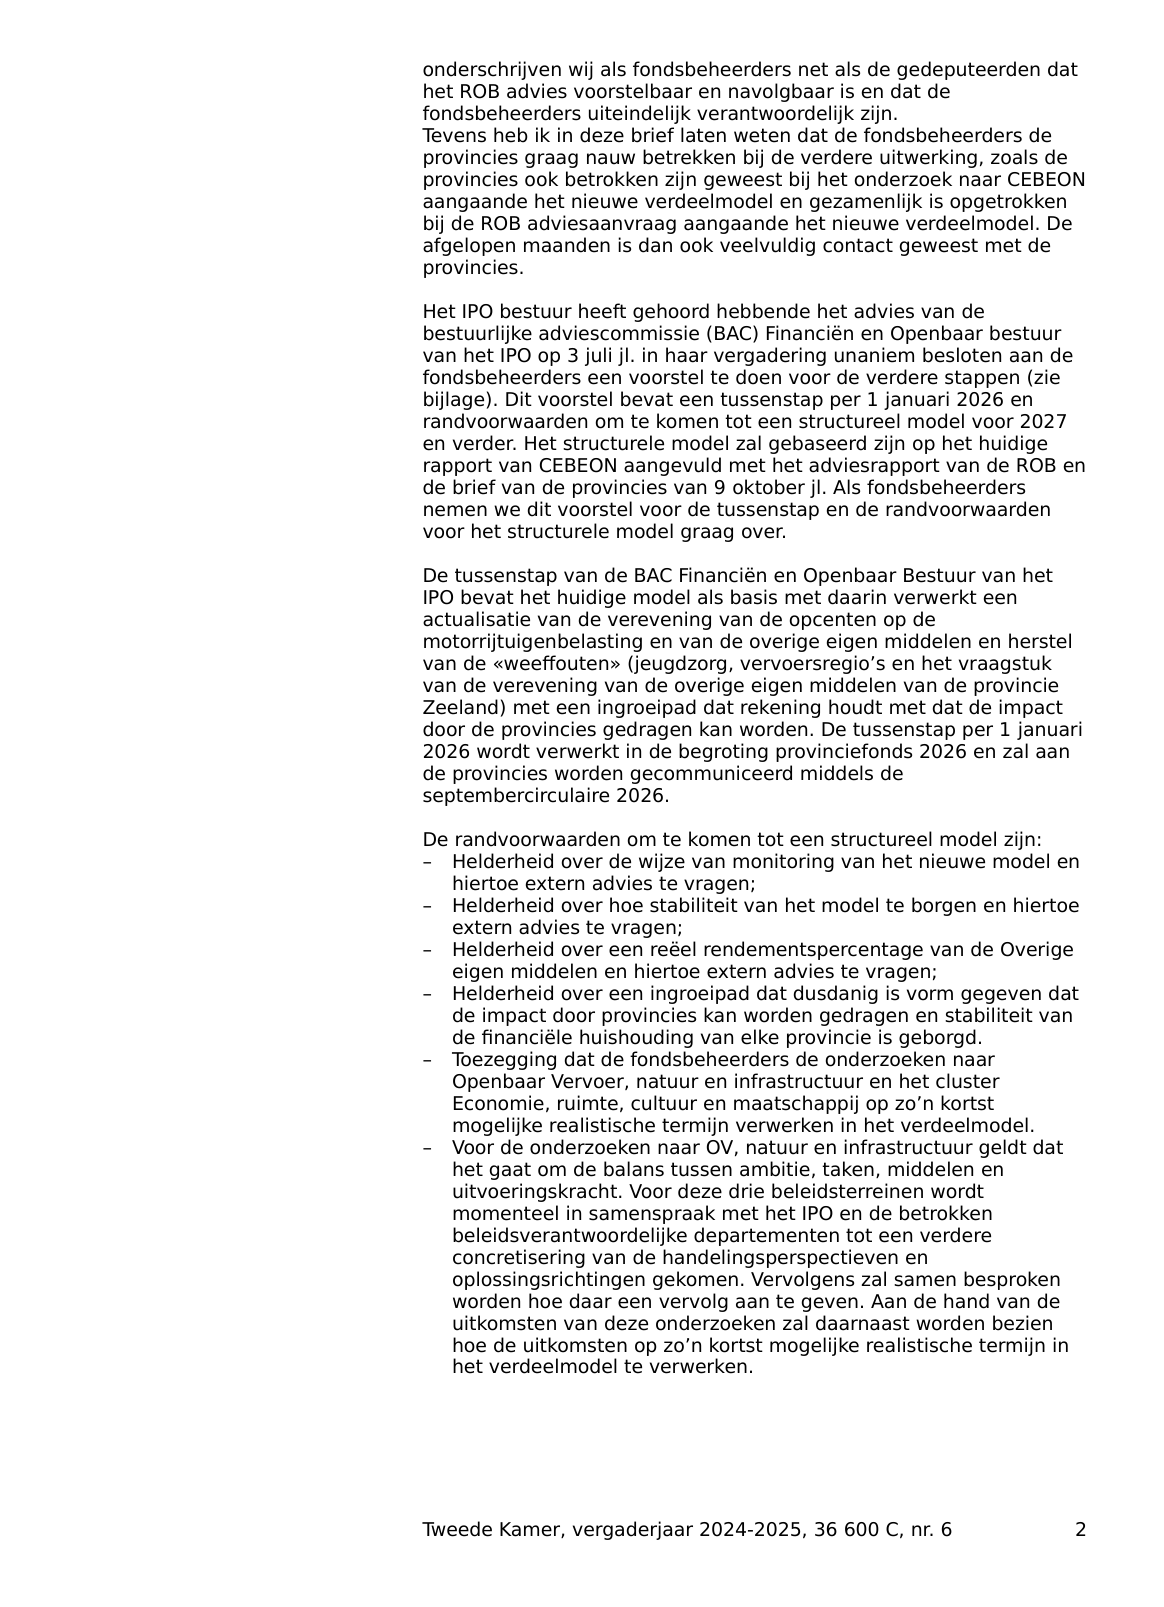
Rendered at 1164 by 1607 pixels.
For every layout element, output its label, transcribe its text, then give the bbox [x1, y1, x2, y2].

text Tevens heb ik in deze brief laten weten dat de fondsbeheerders de provincies graag nauw betrekken bij de verdere uitwerking, zoals de provincies ook betrokken zijn geweest bij het onderzoek naar CEBEON aangaande het nieuwe verdeelmodel en gezamenlijk is opgetrokken bij de ROB adviesaanvraag aangaande het nieuwe verdeelmodel. De afgelopen maanden is dan ook veelvuldig contact geweest met de provincies. [422, 125, 1087, 279]
text – Helderheid over hoe stabiliteit van het model te borgen en hiertoe extern advies te vragen; [422, 895, 1087, 939]
text De tussenstap van de BAC Financiën en Openbaar Bestuur van het IPO bevat het huidige model als basis met daarin verwerkt een actualisatie van de verevening van de opcenten op de motorrijtuigenbelasting en van de overige eigen middelen en herstel van de «weeffouten» (jeugdzorg, vervoersregio’s en het vraagstuk van de verevening van de overige eigen middelen van de provincie Zeeland) met een ingroeipad dat rekening houdt met dat de impact door de provincies gedragen kan worden. De tussenstap per 1 januari 2026 wordt verwerkt in de begroting provinciefonds 2026 en zal aan de provincies worden gecommuniceerd middels de septembercirculaire 2026. [422, 565, 1087, 807]
text – Helderheid over een reëel rendementspercentage van de Overige eigen middelen en hiertoe extern advies te vragen; [422, 939, 1087, 983]
text – Helderheid over een ingroeipad dat dusdanig is vorm gegeven dat de impact door provincies kan worden gedragen en stabiliteit van de financiële huishouding van elke provincie is geborgd. [422, 983, 1087, 1049]
text – Voor de onderzoeken naar OV, natuur en infrastructuur geldt dat het gaat om de balans tussen ambitie, taken, middelen en uitvoeringskracht. Voor deze drie beleidsterreinen wordt momenteel in samenspraak met het IPO en de betrokken beleidsverantwoordelĳke departementen tot een verdere concretisering van de handelingsperspectieven en oplossingsrichtingen gekomen. Vervolgens zal samen besproken worden hoe daar een vervolg aan te geven. Aan de hand van de uitkomsten van deze onderzoeken zal daarnaast worden bezien hoe de uitkomsten op zo’n kortst mogelijke realistische termijn in het verdeelmodel te verwerken. [422, 1137, 1087, 1378]
text De randvoorwaarden om te komen tot een structureel model zijn: [422, 829, 1087, 851]
text – Helderheid over de wijze van monitoring van het nieuwe model en hiertoe extern advies te vragen; [422, 851, 1087, 895]
text onderschrijven wij als fondsbeheerders net als de gedeputeerden dat het ROB advies voorstelbaar en navolgbaar is en dat de fondsbeheerders uiteindelijk verantwoordelijk zijn. [422, 59, 1087, 125]
text Het IPO bestuur heeft gehoord hebbende het advies van de bestuurlijke adviescommissie (BAC) Financiën en Openbaar bestuur van het IPO op 3 juli jl. in haar vergadering unaniem besloten aan de fondsbeheerders een voorstel te doen voor de verdere stappen (zie bijlage). Dit voorstel bevat een tussenstap per 1 januari 2026 en randvoorwaarden om te komen tot een structureel model voor 2027 en verder. Het structurele model zal gebaseerd zijn op het huidige rapport van CEBEON aangevuld met het adviesrapport van de ROB en de brief van de provincies van 9 oktober jl. Als fondsbeheerders nemen we dit voorstel voor de tussenstap en de randvoorwaarden voor het structurele model graag over. [422, 301, 1087, 543]
text – Toezegging dat de fondsbeheerders de onderzoeken naar Openbaar Vervoer, natuur en infrastructuur en het cluster Economie, ruimte, cultuur en maatschappij op zo’n kortst mogelijke realistische termijn verwerken in het verdeelmodel. [422, 1049, 1087, 1137]
